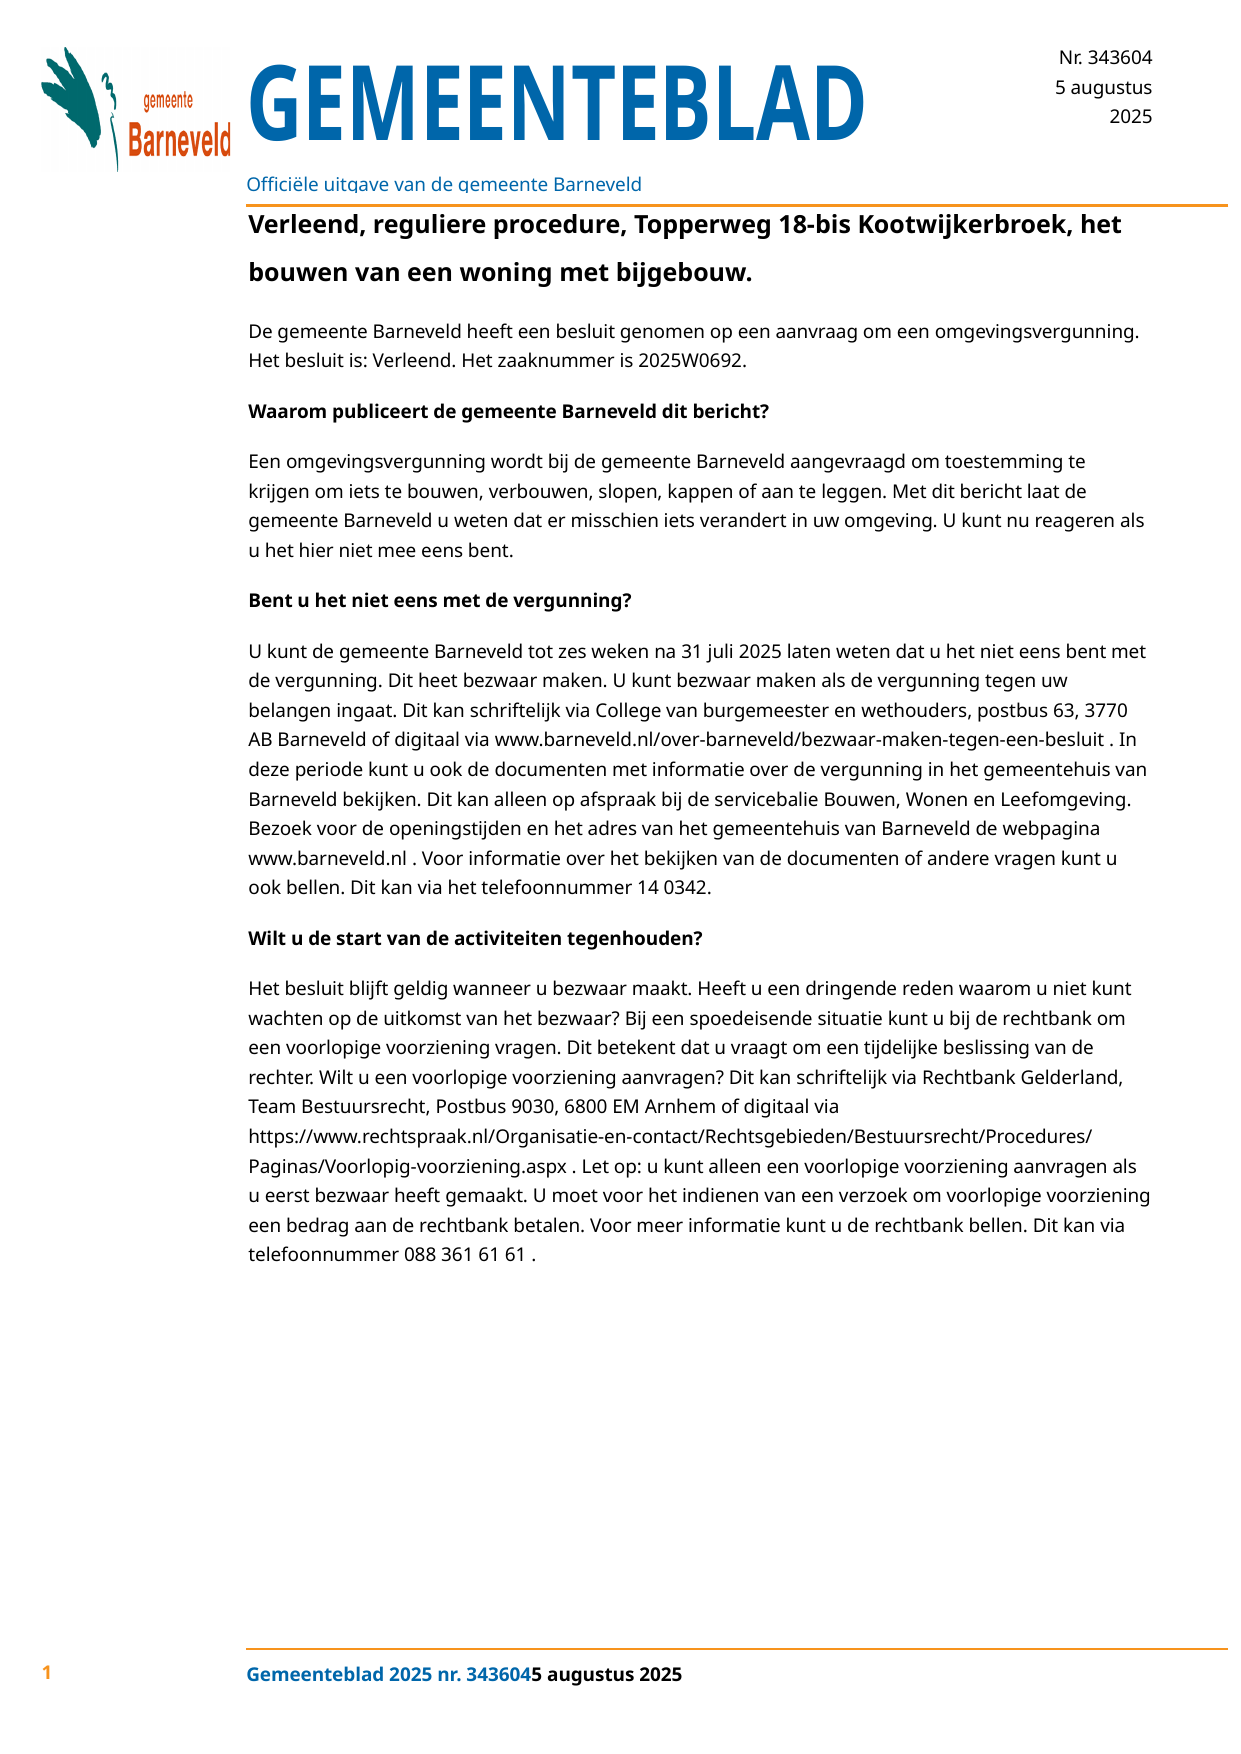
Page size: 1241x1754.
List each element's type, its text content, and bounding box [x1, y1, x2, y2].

text U kunt de gemeente Barneveld tot zes weken na 31 juli 2025 laten weten dat u het niet eens bent met de vergunning. Dit heet bezwaar maken. U kunt bezwaar maken als de vergunning tegen uw belangen ingaat. Dit kan schriftelijk via College van burgemeester en wethouders, postbus 63, 3770 AB Barneveld of digitaal via www.barneveld.nl/over-barneveld/bezwaar-maken-tegen-een-besluit . In deze periode kunt u ook de documenten met informatie over de vergunning in het gemeentehuis van Barneveld bekijken. Dit kan alleen op afspraak bij de servicebalie Bouwen, Wonen en Leefomgeving. Bezoek voor de openingstijden en het adres van het gemeentehuis van Barneveld de webpagina www.barneveld.nl . Voor informatie over het bekijken van de documenten of andere vragen kunt u ook bellen. Dit kan via het telefoonnummer 14 0342. [248, 638, 1152, 900]
picture [41, 47, 231, 172]
text De gemeente Barneveld heeft een besluit genomen op een aanvraag om een omgevingsvergunning. Het besluit is: Verleend. Het zaaknummer is 2025W0692. [248, 318, 1152, 373]
text Wilt u de start van de activiteiten tegenhouden? [248, 925, 1152, 951]
text Een omgevingsvergunning wordt bij de gemeente Barneveld aangevraagd om toestemming te krijgen om iets te bouwen, verbouwen, slopen, kappen of aan te leggen. Met dit bericht laat de gemeente Barneveld u weten dat er misschien iets verandert in uw omgeving. U kunt nu reageren als u het hier niet mee eens bent. [248, 448, 1152, 563]
text Het besluit blijft geldig wanneer u bezwaar maakt. Heeft u een dringende reden waarom u niet kunt wachten op de uitkomst van het bezwaar? Bij een spoedeisende situatie kunt u bij de rechtbank om een voorlopige voorziening vragen. Dit betekent dat u vraagt om een tijdelijke beslissing van de rechter. Wilt u een voorlopige voorziening aanvragen? Dit kan schriftelijk via Rechtbank Gelderland, Team Bestuursrecht, Postbus 9030, 6800 EM Arnhem of digitaal via https://www.rechtspraak.nl/Organisatie-en-contact/Rechtsgebieden/Bestuursrecht/Procedures/Paginas/Voorlopig-voorziening.aspx . Let op: u kunt alleen een voorlopige voorziening aanvragen als u eerst bezwaar heeft gemaakt. U moet voor het indienen van een verzoek om voorlopige voorziening een bedrag aan de rechtbank betalen. Voor meer informatie kunt u de rechtbank bellen. Dit kan via telefoonnummer 088 361 61 61 . [248, 975, 1152, 1267]
text Bent u het niet eens met de vergunning? [248, 587, 1152, 613]
text Verleend, reguliere procedure, Topperweg 18-bis Kootwijkerbroek, het bouwen van een woning met bijgebouw. [248, 207, 1152, 288]
text Waarom publiceert de gemeente Barneveld dit bericht? [248, 398, 1152, 424]
